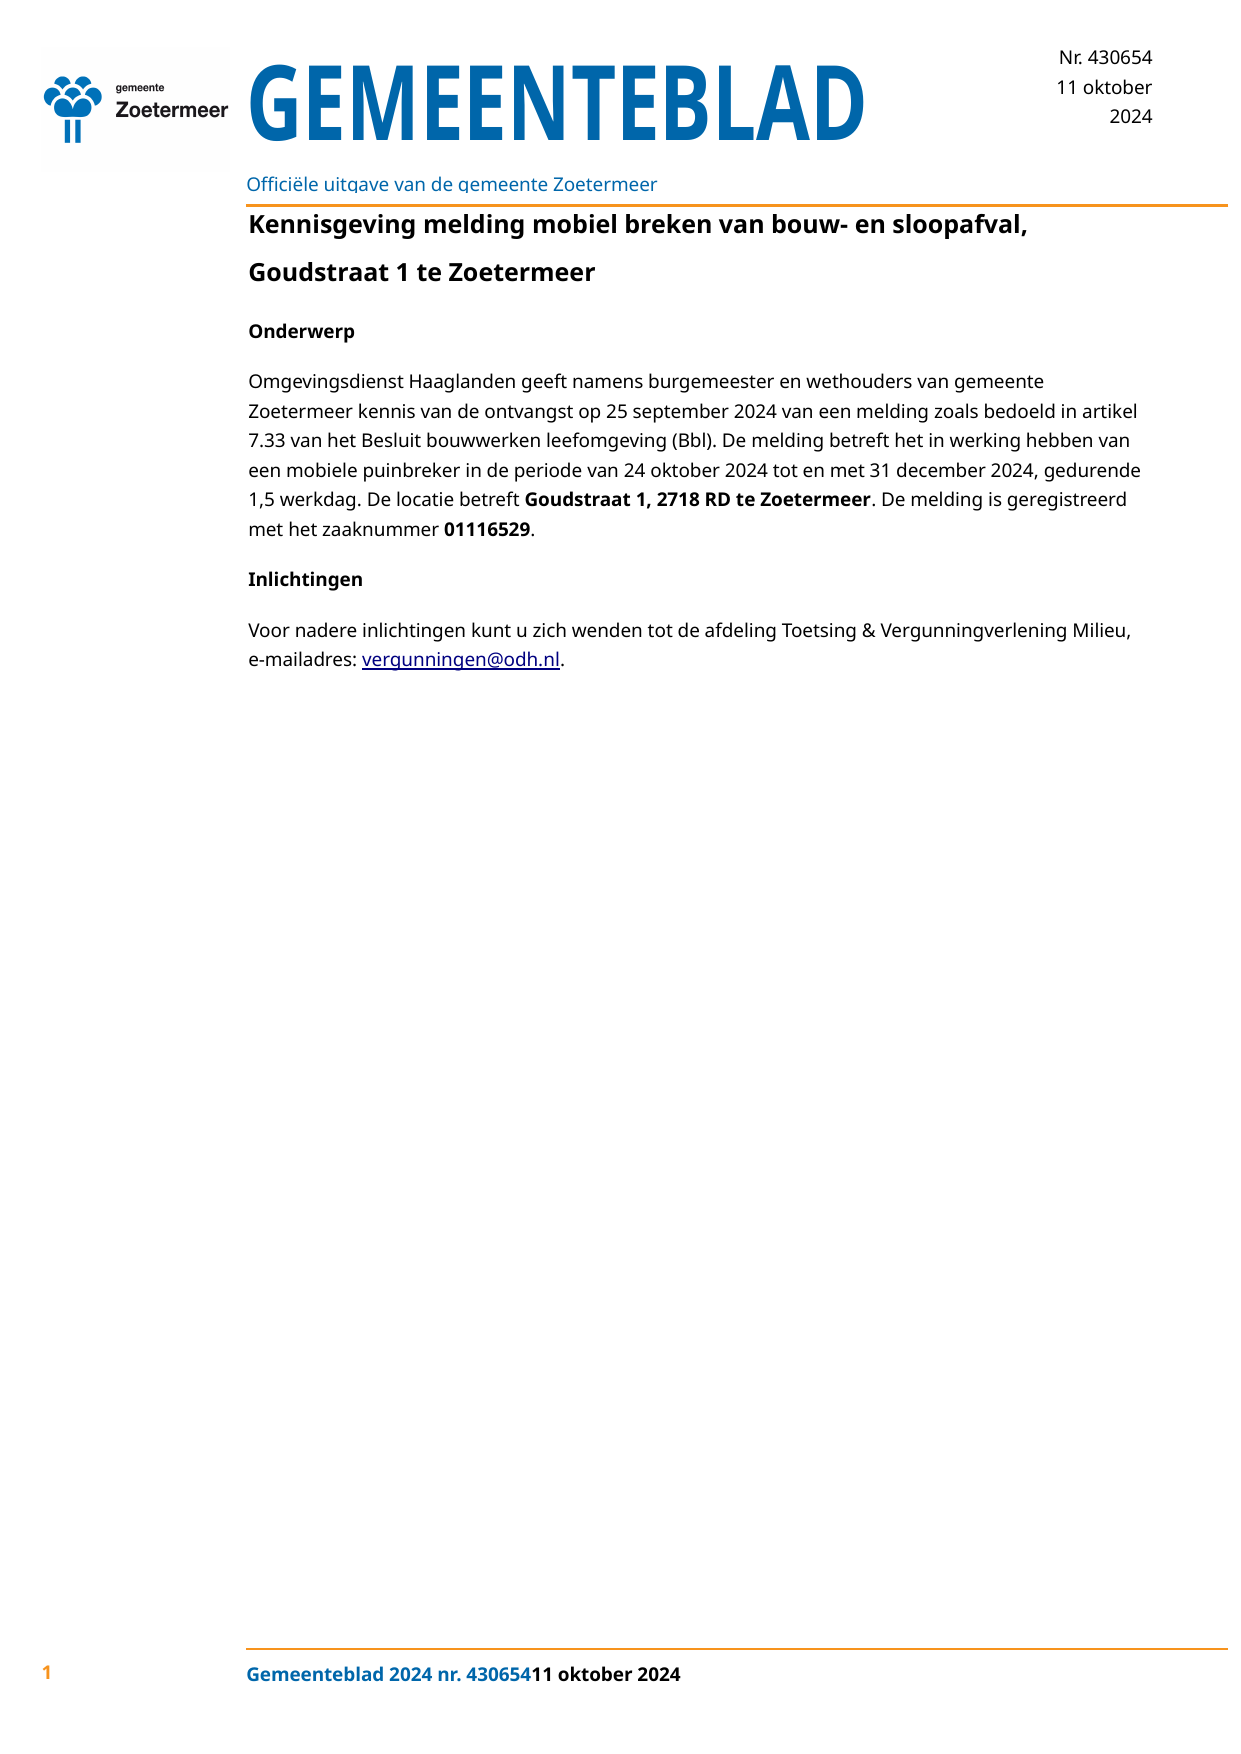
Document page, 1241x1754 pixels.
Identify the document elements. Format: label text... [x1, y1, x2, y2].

picture [41, 47, 231, 172]
text Voor nadere inlichtingen kunt u zich wenden tot de afdeling Toetsing & Vergunningverlening Milieu, e-mailadres: vergunningen@odh.nl. [248, 617, 1152, 672]
text Omgevingsdienst Haaglanden geeft namens burgemeester en wethouders van gemeente Zoetermeer kennis van de ontvangst op 25 september 2024 van een melding zoals bedoeld in artikel 7.33 van het Besluit bouwwerken leefomgeving (Bbl). De melding betreft het in werking hebben van een mobiele puinbreker in de periode van 24 oktober 2024 tot en met 31 december 2024, gedurende 1,5 werkdag. De locatie betreft Goudstraat 1, 2718 RD te Zoetermeer. De melding is geregistreerd met het zaaknummer 01116529. [248, 368, 1152, 542]
text Kennisgeving melding mobiel breken van bouw- en sloopafval, Goudstraat 1 te Zoetermeer [248, 207, 1152, 288]
text Inlichtingen [248, 567, 1152, 592]
text Onderwerp [248, 318, 1152, 344]
